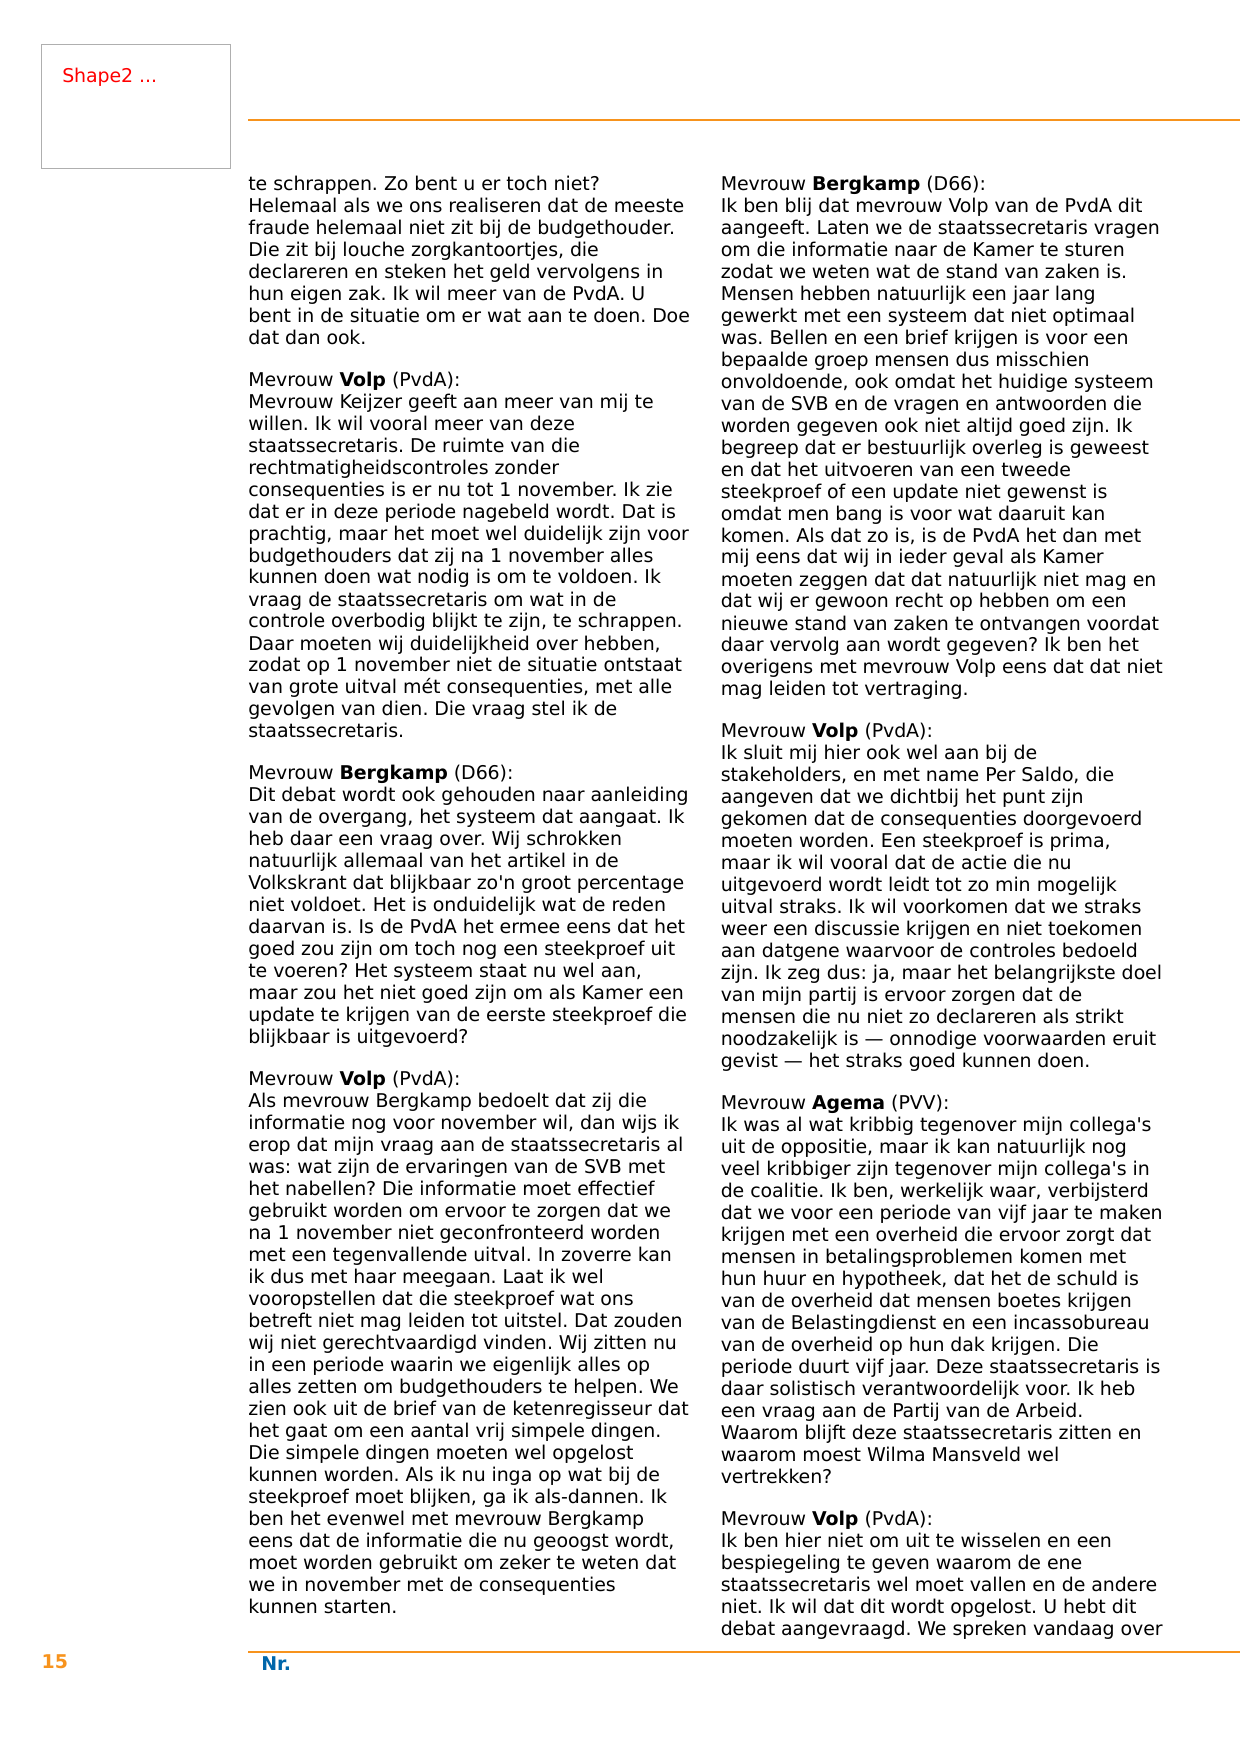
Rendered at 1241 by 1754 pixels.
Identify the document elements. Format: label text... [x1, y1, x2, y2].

text Dit debat wordt ook gehouden naar aanleiding van de overgang, het systeem dat aangaat. Ik heb daar een vraag over. Wij schrokken natuurlijk allemaal van het artikel in de Volkskrant dat blijkbaar zo'n groot percentage niet voldoet. Het is onduidelijk wat de reden daarvan is. Is de PvdA het ermee eens dat het goed zou zijn om toch nog een steekproef uit te voeren? Het systeem staat nu wel aan, maar zou het niet goed zijn om als Kamer een update te krijgen van de eerste steekproef die blijkbaar is uitgevoerd? [248, 784, 691, 1048]
text te schrappen. Zo bent u er toch niet? Helemaal als we ons realiseren dat de meeste fraude helemaal niet zit bij de budgethouder. Die zit bij louche zorgkantoortjes, die declareren en steken het geld vervolgens in hun eigen zak. Ik wil meer van de PvdA. U bent in de situatie om er wat aan te doen. Doe dat dan ook. [248, 173, 691, 349]
text Mevrouw Volp (PvdA): [721, 1508, 1163, 1529]
text Ik ben blij dat mevrouw Volp van de PvdA dit aangeeft. Laten we de staatssecretaris vragen om die informatie naar de Kamer te sturen zodat we weten wat de stand van zaken is. Mensen hebben natuurlijk een jaar lang gewerkt met een systeem dat niet optimaal was. Bellen en een brief krijgen is voor een bepaalde groep mensen dus misschien onvoldoende, ook omdat het huidige systeem van de SVB en de vragen en antwoorden die worden gegeven ook niet altijd goed zijn. Ik begreep dat er bestuurlijk overleg is geweest en dat het uitvoeren van een tweede steekproef of een update niet gewenst is omdat men bang is voor wat daaruit kan komen. Als dat zo is, is de PvdA het dan met mij eens dat wij in ieder geval als Kamer moeten zeggen dat dat natuurlijk niet mag en dat wij er gewoon recht op hebben om een nieuwe stand van zaken te ontvangen voordat daar vervolg aan wordt gegeven? Ik ben het overigens met mevrouw Volp eens dat dat niet mag leiden tot vertraging. [721, 195, 1163, 700]
text Mevrouw Bergkamp (D66): [248, 762, 691, 784]
text Mevrouw Volp (PvdA): [248, 1068, 691, 1090]
text Mevrouw Bergkamp (D66): [721, 173, 1163, 195]
text Ik sluit mij hier ook wel aan bij de stakeholders, en met name Per Saldo, die aangeven dat we dichtbij het punt zijn gekomen dat de consequenties doorgevoerd moeten worden. Een steekproef is prima, maar ik wil vooral dat de actie die nu uitgevoerd wordt leidt tot zo min mogelijk uitval straks. Ik wil voorkomen dat we straks weer een discussie krijgen en niet toekomen aan datgene waarvoor de controles bedoeld zijn. Ik zeg dus: ja, maar het belangrijkste doel van mijn partij is ervoor zorgen dat de mensen die nu niet zo declareren als strikt noodzakelijk is — onnodige voorwaarden eruit gevist — het straks goed kunnen doen. [721, 742, 1163, 1072]
text Mevrouw Volp (PvdA): [248, 369, 691, 391]
text Ik was al wat kribbig tegenover mijn collega's uit de oppositie, maar ik kan natuurlijk nog veel kribbiger zijn tegenover mijn collega's in de coalitie. Ik ben, werkelijk waar, verbijsterd dat we voor een periode van vijf jaar te maken krijgen met een overheid die ervoor zorgt dat mensen in betalingsproblemen komen met hun huur en hypotheek, dat het de schuld is van de overheid dat mensen boetes krijgen van de Belastingdienst en een incassobureau van de overheid op hun dak krijgen. Die periode duurt vijf jaar. Deze staatssecretaris is daar solistisch verantwoordelijk voor. Ik heb een vraag aan de Partij van de Arbeid. Waarom blijft deze staatssecretaris zitten en waarom moest Wilma Mansveld wel vertrekken? [721, 1114, 1163, 1488]
text Mevrouw Agema (PVV): [721, 1092, 1163, 1114]
text Mevrouw Keijzer geeft aan meer van mij te willen. Ik wil vooral meer van deze staatssecretaris. De ruimte van die rechtmatigheidscontroles zonder consequenties is er nu tot 1 november. Ik zie dat er in deze periode nagebeld wordt. Dat is prachtig, maar het moet wel duidelijk zijn voor budgethouders dat zij na 1 november alles kunnen doen wat nodig is om te voldoen. Ik vraag de staatssecretaris om wat in de controle overbodig blijkt te zijn, te schrappen. Daar moeten wij duidelijkheid over hebben, zodat op 1 november niet de situatie ontstaat van grote uitval mét consequenties, met alle gevolgen van dien. Die vraag stel ik de staatssecretaris. [248, 391, 691, 742]
text Als mevrouw Bergkamp bedoelt dat zij die informatie nog voor november wil, dan wijs ik erop dat mijn vraag aan de staatssecretaris al was: wat zijn de ervaringen van de SVB met het nabellen? Die informatie moet effectief gebruikt worden om ervoor te zorgen dat we na 1 november niet geconfronteerd worden met een tegenvallende uitval. In zoverre kan ik dus met haar meegaan. Laat ik wel vooropstellen dat die steekproef wat ons betreft niet mag leiden tot uitstel. Dat zouden wij niet gerechtvaardigd vinden. Wij zitten nu in een periode waarin we eigenlijk alles op alles zetten om budgethouders te helpen. We zien ook uit de brief van de ketenregisseur dat het gaat om een aantal vrij simpele dingen. Die simpele dingen moeten wel opgelost kunnen worden. Als ik nu inga op wat bij de steekproef moet blijken, ga ik als-dannen. Ik ben het evenwel met mevrouw Bergkamp eens dat de informatie die nu geoogst wordt, moet worden gebruikt om zeker te weten dat we in november met de consequenties kunnen starten. [248, 1090, 691, 1617]
text Mevrouw Volp (PvdA): [721, 720, 1163, 742]
text Ik ben hier niet om uit te wisselen en een bespiegeling te geven waarom de ene staatssecretaris wel moet vallen en de andere niet. Ik wil dat dit wordt opgelost. U hebt dit debat aangevraagd. We spreken vandaag over [721, 1529, 1163, 1639]
